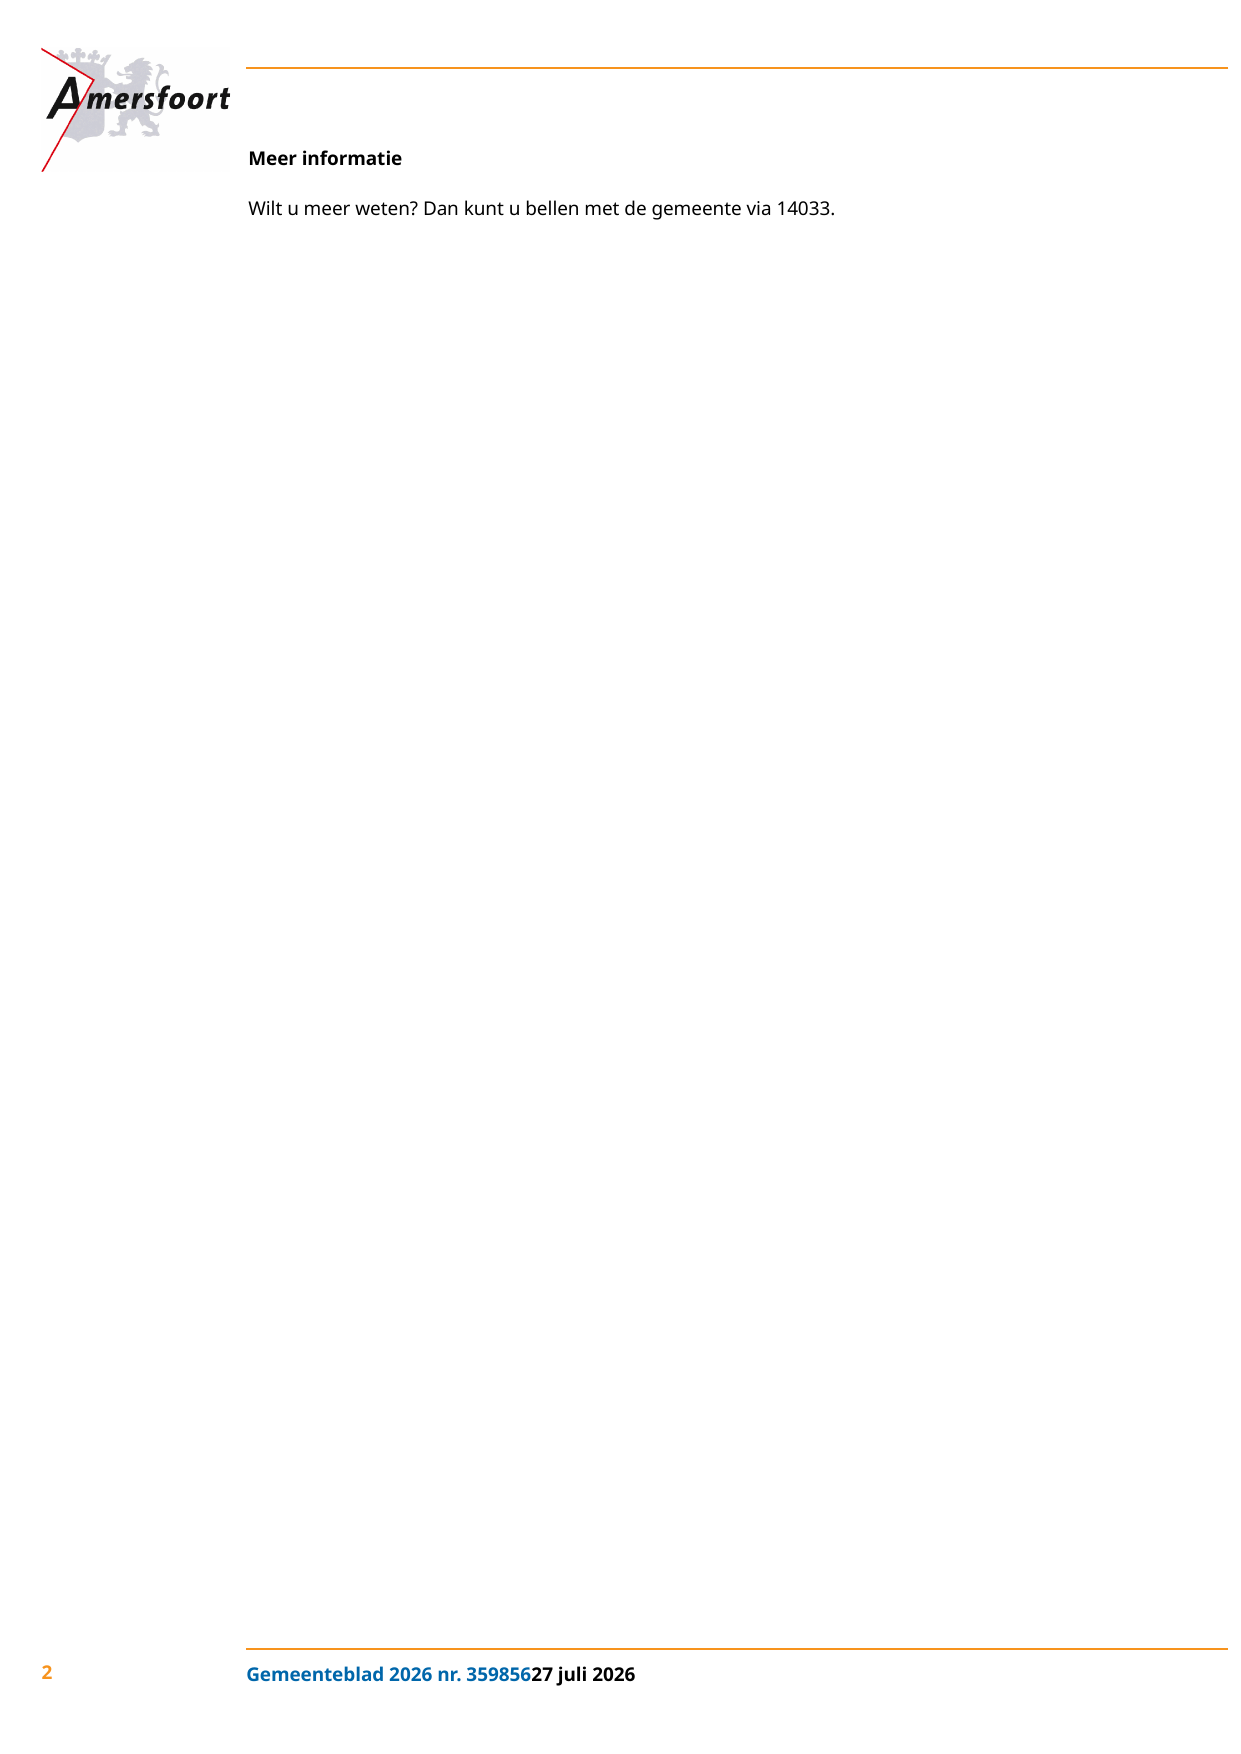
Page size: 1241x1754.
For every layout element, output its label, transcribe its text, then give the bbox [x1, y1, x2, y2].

picture [41, 47, 231, 172]
text Meer informatie [248, 145, 1152, 171]
text Wilt u meer weten? Dan kunt u bellen met de gemeente via 14033. [248, 196, 1152, 221]
